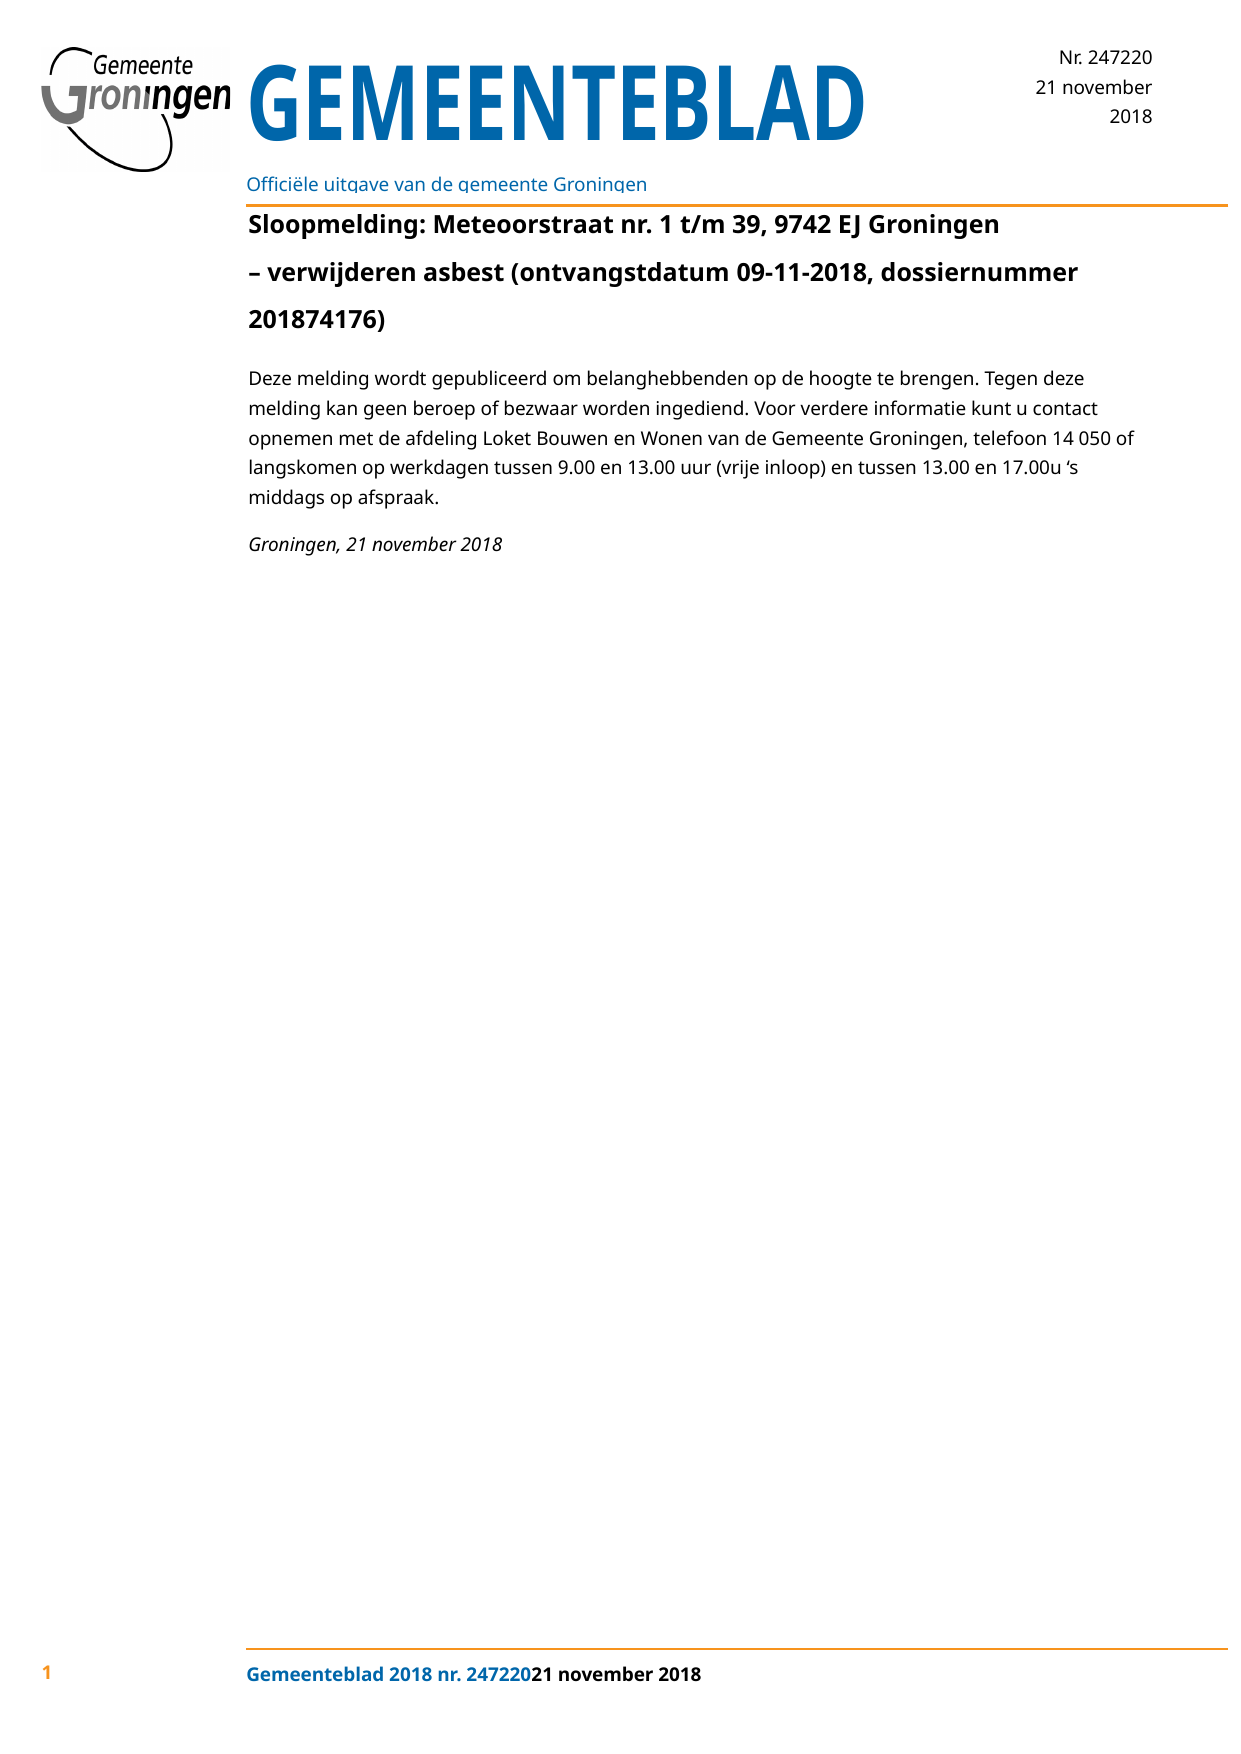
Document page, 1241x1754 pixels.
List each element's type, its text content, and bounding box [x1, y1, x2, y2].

text Deze melding wordt gepubliceerd om belanghebbenden op de hoogte te brengen. Tegen deze melding kan geen beroep of bezwaar worden ingediend. Voor verdere informatie kunt u contact opnemen met de afdeling Loket Bouwen en Wonen van de Gemeente Groningen, telefoon 14 050 of langskomen op werkdagen tussen 9.00 en 13.00 uur (vrije inloop) en tussen 13.00 en 17.00u ‘s middags op afspraak. [248, 366, 1152, 509]
text Groningen, 21 november 2018 [248, 532, 1152, 557]
picture [41, 47, 231, 172]
text Sloopmelding: Meteoorstraat nr. 1 t/m 39, 9742 EJ Groningen – verwijderen asbest (ontvangstdatum 09-11-2018, dossiernummer 201874176) [248, 207, 1152, 336]
